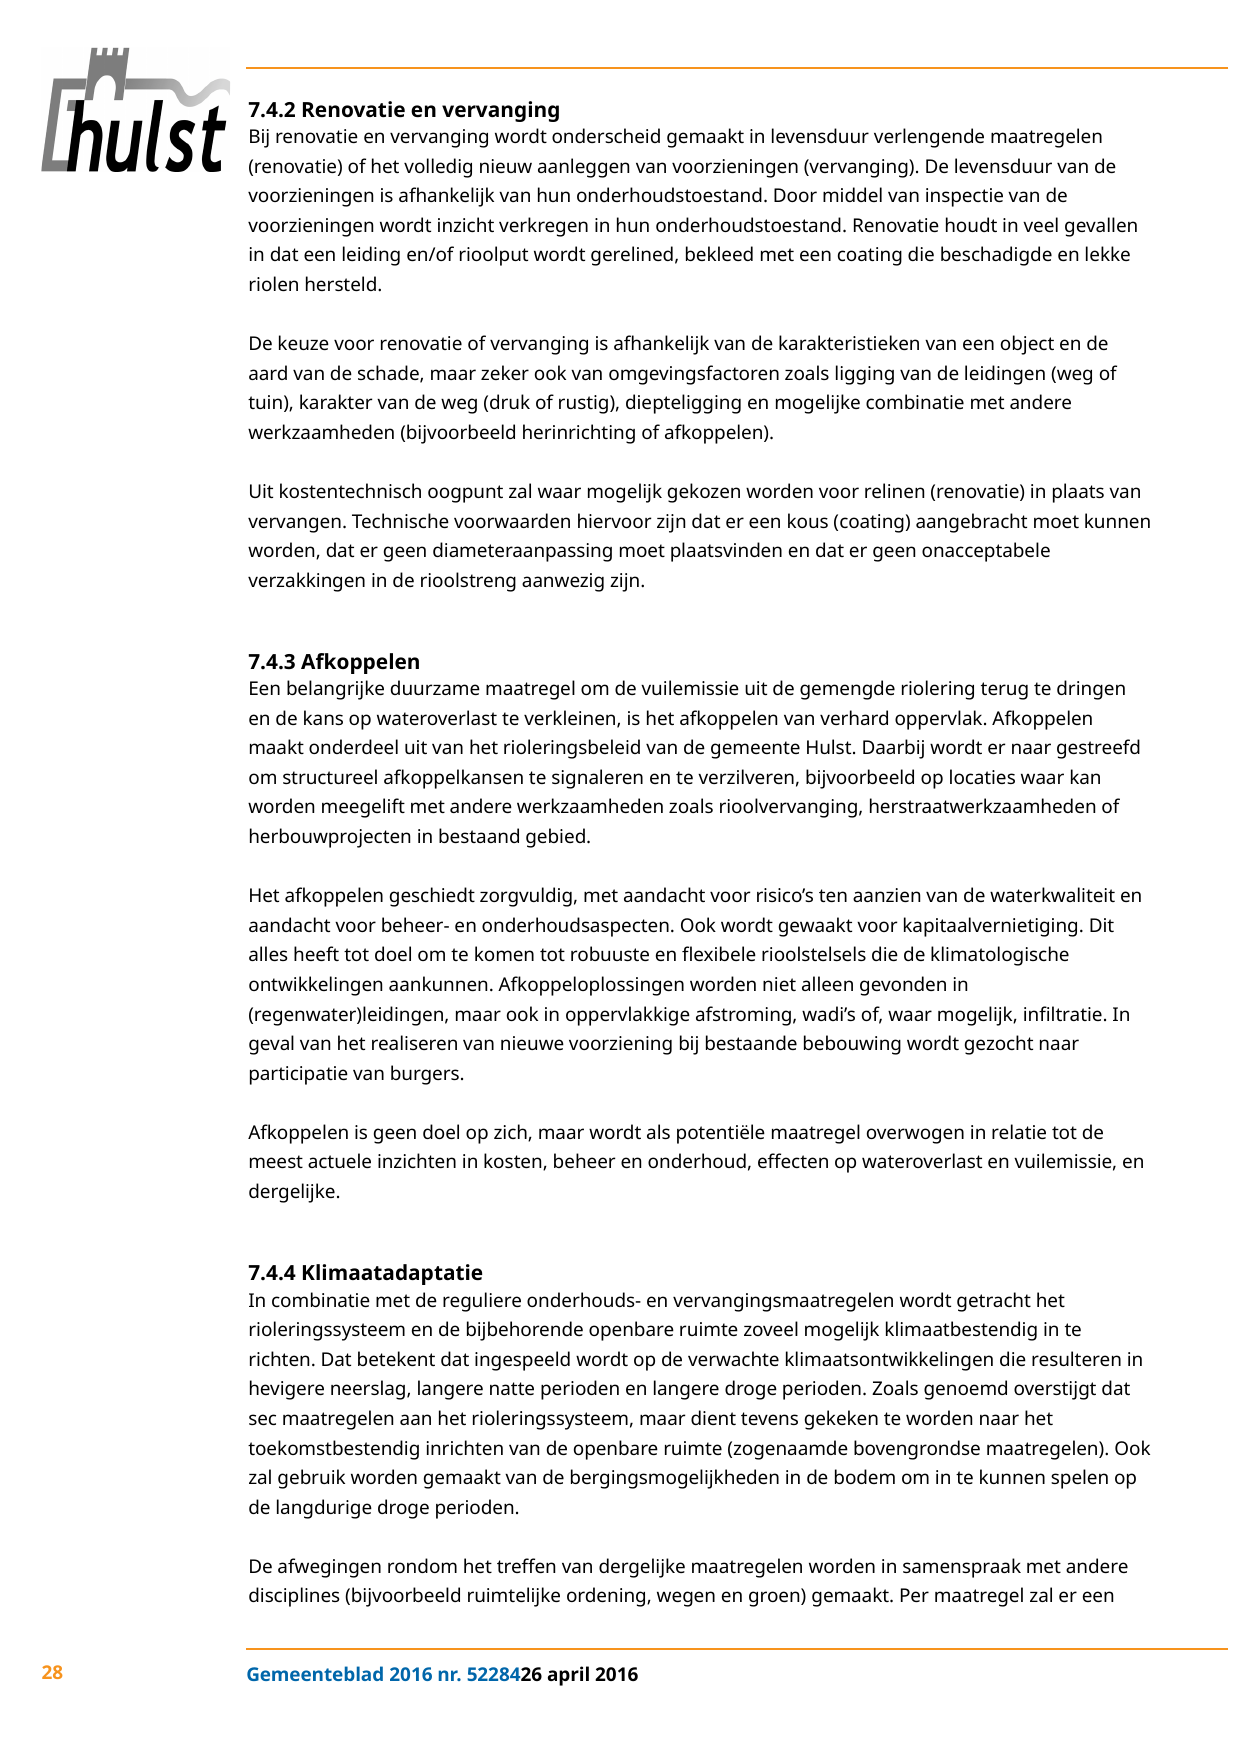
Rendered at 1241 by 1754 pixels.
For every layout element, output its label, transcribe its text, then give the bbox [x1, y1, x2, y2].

text 7.4.2 Renovatie en vervanging [248, 95, 1152, 123]
text Bij renovatie en vervanging wordt onderscheid gemaakt in levensduur verlengende maatregelen (renovatie) of het volledig nieuw aanleggen van voorzieningen (vervanging). De levensduur van de voorzieningen is afhankelijk van hun onderhoudstoestand. Door middel van inspectie van de voorzieningen wordt inzicht verkregen in hun onderhoudstoestand. Renovatie houdt in veel gevallen in dat een leiding en/of rioolput wordt gerelined, bekleed met een coating die beschadigde en lekke riolen hersteld. [248, 123, 1152, 297]
text De afwegingen rondom het treffen van dergelijke maatregelen worden in samenspraak met andere disciplines (bijvoorbeeld ruimtelijke ordening, wegen en groen) gemaakt. Per maatregel zal er een [248, 1553, 1152, 1608]
text In combinatie met de reguliere onderhouds- en vervangingsmaatregelen wordt getracht het rioleringssysteem en de bijbehorende openbare ruimte zoveel mogelijk klimaatbestendig in te richten. Dat betekent dat ingespeeld wordt op de verwachte klimaatsontwikkelingen die resulteren in hevigere neerslag, langere natte perioden en langere droge perioden. Zoals genoemd overstijgt dat sec maatregelen aan het rioleringssysteem, maar dient tevens gekeken te worden naar het toekomstbestendig inrichten van de openbare ruimte (zogenaamde bovengrondse maatregelen). Ook zal gebruik worden gemaakt van de bergingsmogelijkheden in de bodem om in te kunnen spelen op de langdurige droge perioden. [248, 1287, 1152, 1519]
text Een belangrijke duurzame maatregel om de vuilemissie uit de gemengde riolering terug te dringen en de kans op wateroverlast te verkleinen, is het afkoppelen van verhard oppervlak. Afkoppelen maakt onderdeel uit van het rioleringsbeleid van de gemeente Hulst. Daarbij wordt er naar gestreefd om structureel afkoppelkansen te signaleren en te verzilveren, bijvoorbeeld op locaties waar kan worden meegelift met andere werkzaamheden zoals rioolvervanging, herstraatwerkzaamheden of herbouwprojecten in bestaand gebied. [248, 675, 1152, 849]
text De keuze voor renovatie of vervanging is afhankelijk van de karakteristieken van een object en de aard van de schade, maar zeker ook van omgevingsfactoren zoals ligging van de leidingen (weg of tuin), karakter van de weg (druk of rustig), diepteligging en mogelijke combinatie met andere werkzaamheden (bijvoorbeeld herinrichting of afkoppelen). [248, 330, 1152, 445]
text Het afkoppelen geschiedt zorgvuldig, met aandacht voor risico’s ten aanzien van de waterkwaliteit en aandacht voor beheer- en onderhoudsaspecten. Ook wordt gewaakt voor kapitaalvernietiging. Dit alles heeft tot doel om te komen tot robuuste en flexibele rioolstelsels die de klimatologische ontwikkelingen aankunnen. Afkoppeloplossingen worden niet alleen gevonden in (regenwater)leidingen, maar ook in oppervlakkige afstroming, wadi’s of, waar mogelijk, infiltratie. In geval van het realiseren van nieuwe voorziening bij bestaande bebouwing wordt gezocht naar participatie van burgers. [248, 882, 1152, 1086]
text Uit kostentechnisch oogpunt zal waar mogelijk gekozen worden voor relinen (renovatie) in plaats van vervangen. Technische voorwaarden hiervoor zijn dat er een kous (coating) aangebracht moet kunnen worden, dat er geen diameteraanpassing moet plaatsvinden en dat er geen onacceptabele verzakkingen in de rioolstreng aanwezig zijn. [248, 478, 1152, 593]
picture [41, 47, 231, 172]
text 7.4.3 Afkoppelen [248, 647, 1152, 675]
text Afkoppelen is geen doel op zich, maar wordt als potentiële maatregel overwogen in relatie tot de meest actuele inzichten in kosten, beheer en onderhoud, effecten op wateroverlast en vuilemissie, en dergelijke. [248, 1119, 1152, 1204]
text 7.4.4 Klimaatadaptatie [248, 1258, 1152, 1287]
